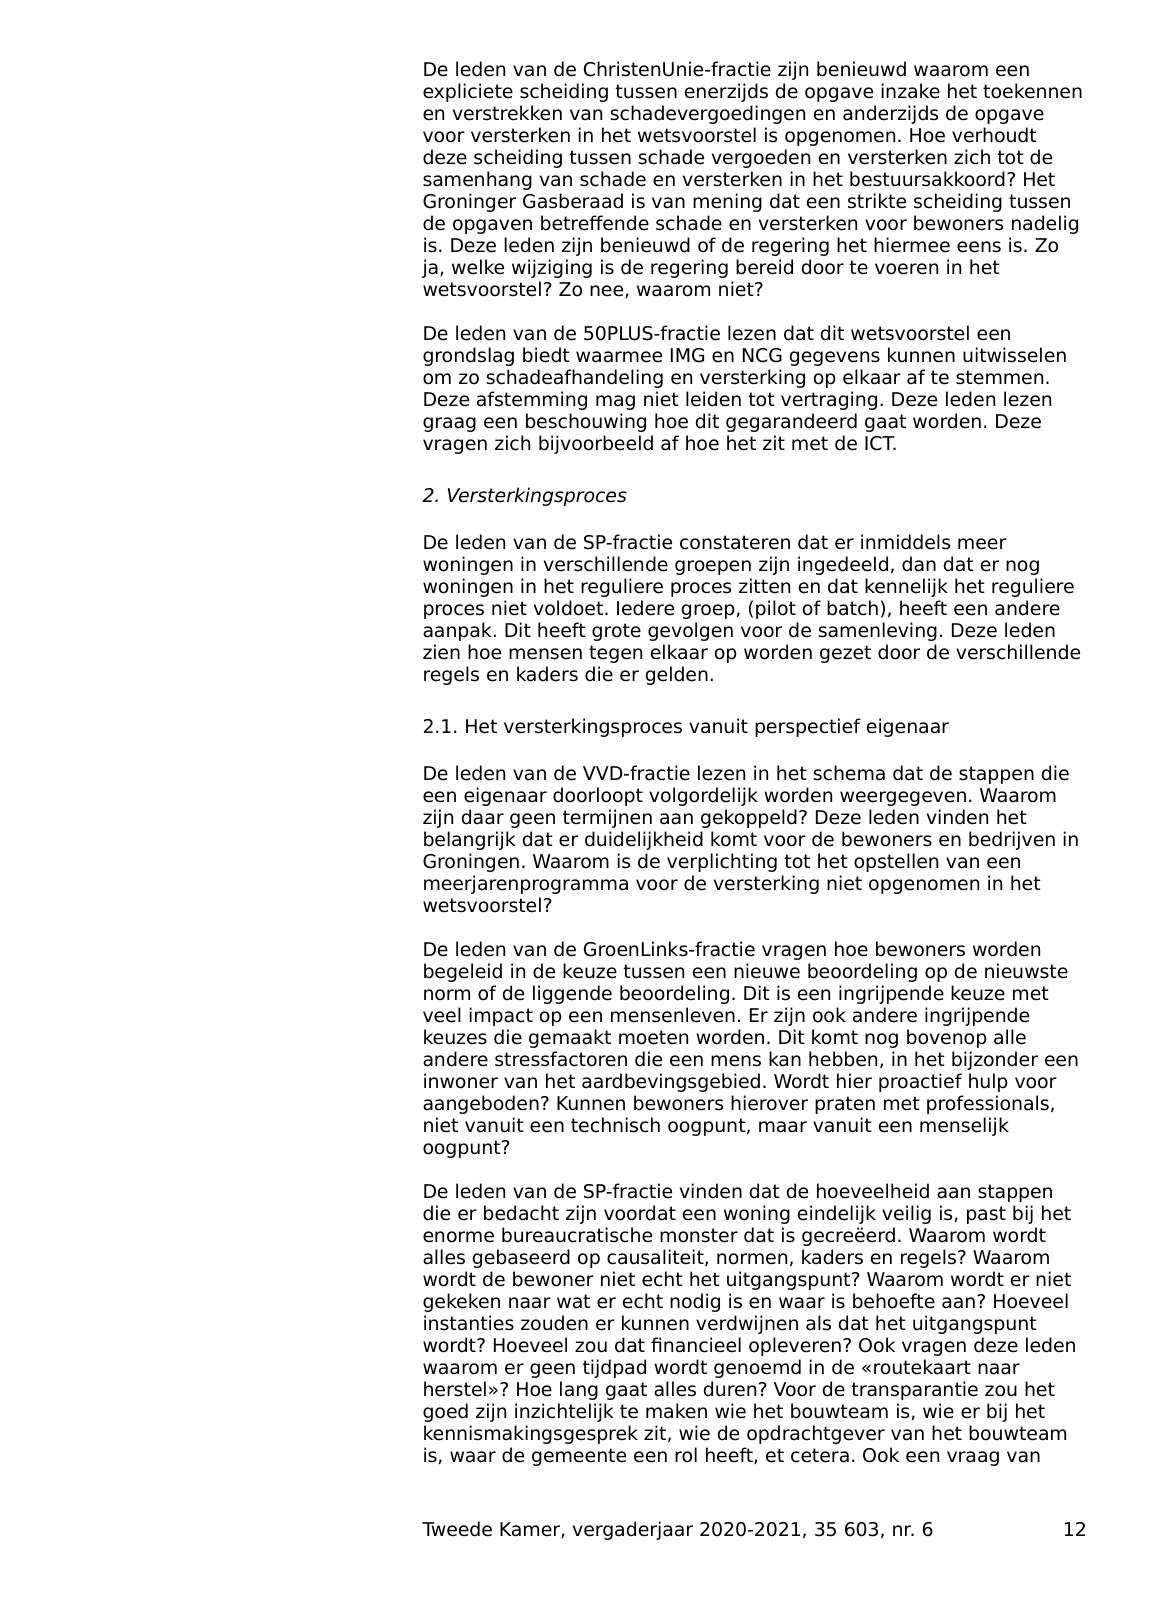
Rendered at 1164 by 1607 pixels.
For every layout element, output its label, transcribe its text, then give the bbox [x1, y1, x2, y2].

text De leden van de SP-fractie constateren dat er inmiddels meer woningen in verschillende groepen zijn ingedeeld, dan dat er nog woningen in het reguliere proces zitten en dat kennelijk het reguliere proces niet voldoet. Iedere groep, (pilot of batch), heeft een andere aanpak. Dit heeft grote gevolgen voor de samenleving. Deze leden zien hoe mensen tegen elkaar op worden gezet door de verschillende regels en kaders die er gelden. [422, 532, 1087, 686]
text De leden van de SP-fractie vinden dat de hoeveelheid aan stappen die er bedacht zijn voordat een woning eindelijk veilig is, past bij het enorme bureaucratische monster dat is gecreëerd. Waarom wordt alles gebaseerd op causaliteit, normen, kaders en regels? Waarom wordt de bewoner niet echt het uitgangspunt? Waarom wordt er niet gekeken naar wat er echt nodig is en waar is behoefte aan? Hoeveel instanties zouden er kunnen verdwijnen als dat het uitgangspunt wordt? Hoeveel zou dat financieel opleveren? Ook vragen deze leden waarom er geen tijdpad wordt genoemd in de «routekaart naar herstel»? Hoe lang gaat alles duren? Voor de transparantie zou het goed zijn inzichtelijk te maken wie het bouwteam is, wie er bij het kennismakingsgesprek zit, wie de opdrachtgever van het bouwteam is, waar de gemeente een rol heeft, et cetera. Ook een vraag van [422, 1181, 1087, 1466]
text De leden van de GroenLinks-fractie vragen hoe bewoners worden begeleid in de keuze tussen een nieuwe beoordeling op de nieuwste norm of de liggende beoordeling. Dit is een ingrijpende keuze met veel impact op een mensenleven. Er zijn ook andere ingrijpende keuzes die gemaakt moeten worden. Dit komt nog bovenop alle andere stressfactoren die een mens kan hebben, in het bijzonder een inwoner van het aardbevingsgebied. Wordt hier proactief hulp voor aangeboden? Kunnen bewoners hierover praten met professionals, niet vanuit een technisch oogpunt, maar vanuit een menselijk oogpunt? [422, 939, 1087, 1158]
text De leden van de VVD-fractie lezen in het schema dat de stappen die een eigenaar doorloopt volgordelijk worden weergegeven. Waarom zijn daar geen termijnen aan gekoppeld? Deze leden vinden het belangrijk dat er duidelijkheid komt voor de bewoners en bedrijven in Groningen. Waarom is de verplichting tot het opstellen van een meerjarenprogramma voor de versterking niet opgenomen in het wetsvoorstel? [422, 763, 1087, 917]
subtitle 2.1. Het versterkingsproces vanuit perspectief eigenaar [422, 716, 1087, 738]
subtitle 2. Versterkingsproces [422, 485, 1087, 507]
text De leden van de ChristenUnie-fractie zijn benieuwd waarom een expliciete scheiding tussen enerzijds de opgave inzake het toekennen en verstrekken van schadevergoedingen en anderzijds de opgave voor versterken in het wetsvoorstel is opgenomen. Hoe verhoudt deze scheiding tussen schade vergoeden en versterken zich tot de samenhang van schade en versterken in het bestuursakkoord? Het Groninger Gasberaad is van mening dat een strikte scheiding tussen de opgaven betreffende schade en versterken voor bewoners nadelig is. Deze leden zijn benieuwd of de regering het hiermee eens is. Zo ja, welke wijziging is de regering bereid door te voeren in het wetsvoorstel? Zo nee, waarom niet? [422, 59, 1087, 301]
text De leden van de 50PLUS-fractie lezen dat dit wetsvoorstel een grondslag biedt waarmee IMG en NCG gegevens kunnen uitwisselen om zo schadeafhandeling en versterking op elkaar af te stemmen. Deze afstemming mag niet leiden tot vertraging. Deze leden lezen graag een beschouwing hoe dit gegarandeerd gaat worden. Deze vragen zich bijvoorbeeld af hoe het zit met de ICT. [422, 323, 1087, 455]
